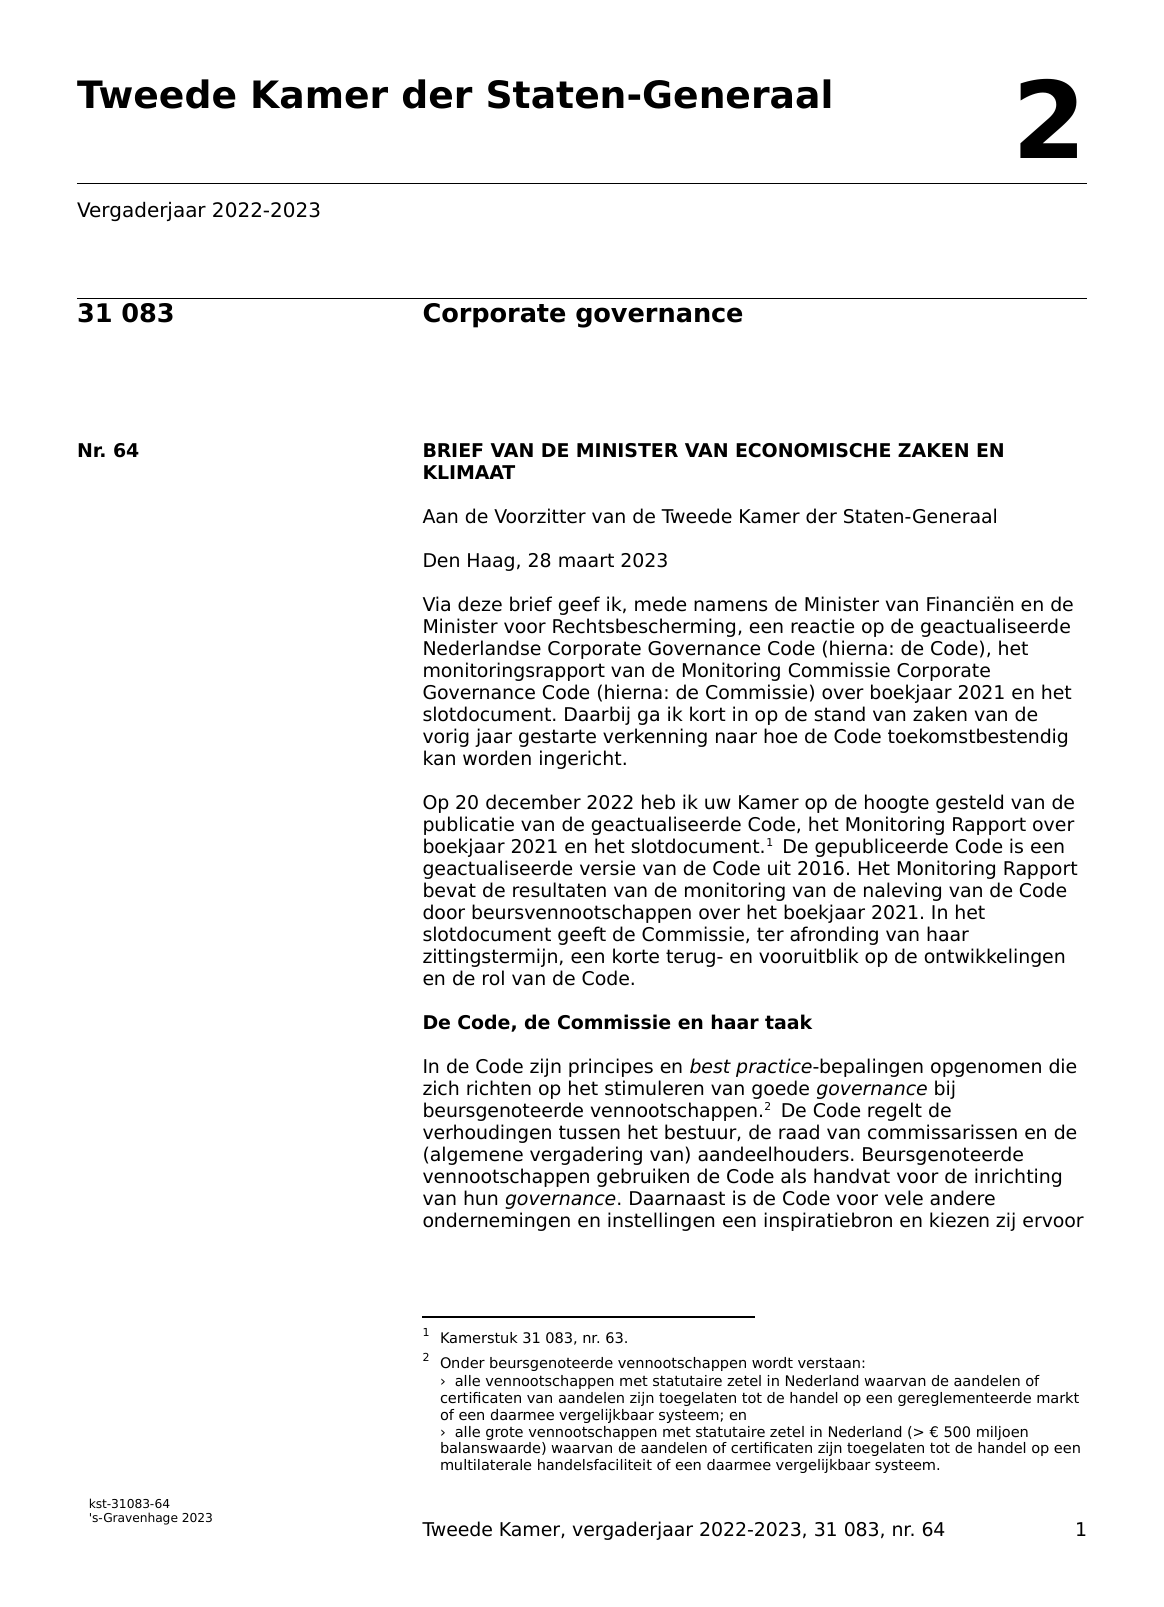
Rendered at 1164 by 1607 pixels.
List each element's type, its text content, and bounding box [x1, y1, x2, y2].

table_header 2 [886, 59, 1087, 183]
text kst-31083-64 [88, 1497, 323, 1511]
text Op 20 december 2022 heb ik uw Kamer op de hoogte gesteld van de publicatie van de geactualiseerde Code, het Monitoring Rapport over boekjaar 2021 en het slotdocument. De gepubliceerde Code is een geactualiseerde versie van de Code uit 2016. Het Monitoring Rapport bevat de resultaten van de monitoring van de naleving van de Code door beursvennootschappen over het boekjaar 2021. In het slotdocument geeft de Commissie, ter afronding van haar zittingstermijn, een korte terug- en vooruitblik op de ontwikkelingen en de rol van de Code. [422, 792, 1087, 990]
text Aan de Voorzitter van de Tweede Kamer der Staten-Generaal [422, 506, 1087, 528]
text › alle vennootschappen met statutaire zetel in Nederland waarvan de aandelen of certificaten van aandelen zijn toegelaten tot de handel op een gereglementeerde markt of een daarmee vergelijkbaar systeem; en [440, 1373, 1087, 1424]
text Kamerstuk 31 083, nr. 63. [422, 1326, 1087, 1348]
text Onder beursgenoteerde vennootschappen wordt verstaan: [422, 1351, 1087, 1373]
subtitle Nr. 64 BRIEF VAN DE MINISTER VAN ECONOMISCHE ZAKEN EN KLIMAAT [77, 440, 1087, 484]
subtitle 31 083 Corporate governance [77, 299, 1087, 329]
text › alle grote vennootschappen met statutaire zetel in Nederland (> € 500 miljoen balanswaarde) waarvan de aandelen of certificaten zijn toegelaten tot de handel op een multilaterale handelsfaciliteit of een daarmee vergelijkbaar systeem. [440, 1424, 1087, 1474]
text Den Haag, 28 maart 2023 [422, 550, 1087, 572]
text Via deze brief geef ik, mede namens de Minister van Financiën en de Minister voor Rechtsbescherming, een reactie op de geactualiseerde Nederlandse Corporate Governance Code (hierna: de Code), het monitoringsrapport van de Monitoring Commissie Corporate Governance Code (hierna: de Commissie) over boekjaar 2021 en het slotdocument. Daarbij ga ik kort in op de stand van zaken van de vorig jaar gestarte verkenning naar hoe de Code toekomstbestendig kan worden ingericht. [422, 594, 1087, 770]
subtitle De Code, de Commissie en haar taak [422, 1012, 1087, 1034]
text 's-Gravenhage 2023 [88, 1511, 323, 1525]
text In de Code zijn principes en best practice-bepalingen opgenomen die zich richten op het stimuleren van goede governance bij beursgenoteerde vennootschappen. De Code regelt de verhoudingen tussen het bestuur, de raad van commissarissen en de (algemene vergadering van) aandeelhouders. Beursgenoteerde vennootschappen gebruiken de Code als handvat voor de inrichting van hun governance. Daarnaast is de Code voor vele andere ondernemingen en instellingen een inspiratiebron en kiezen zij ervoor [422, 1056, 1087, 1232]
table_cell Vergaderjaar 2022-2023 [77, 184, 1087, 298]
table_header Tweede Kamer der Staten-Generaal [77, 59, 886, 183]
